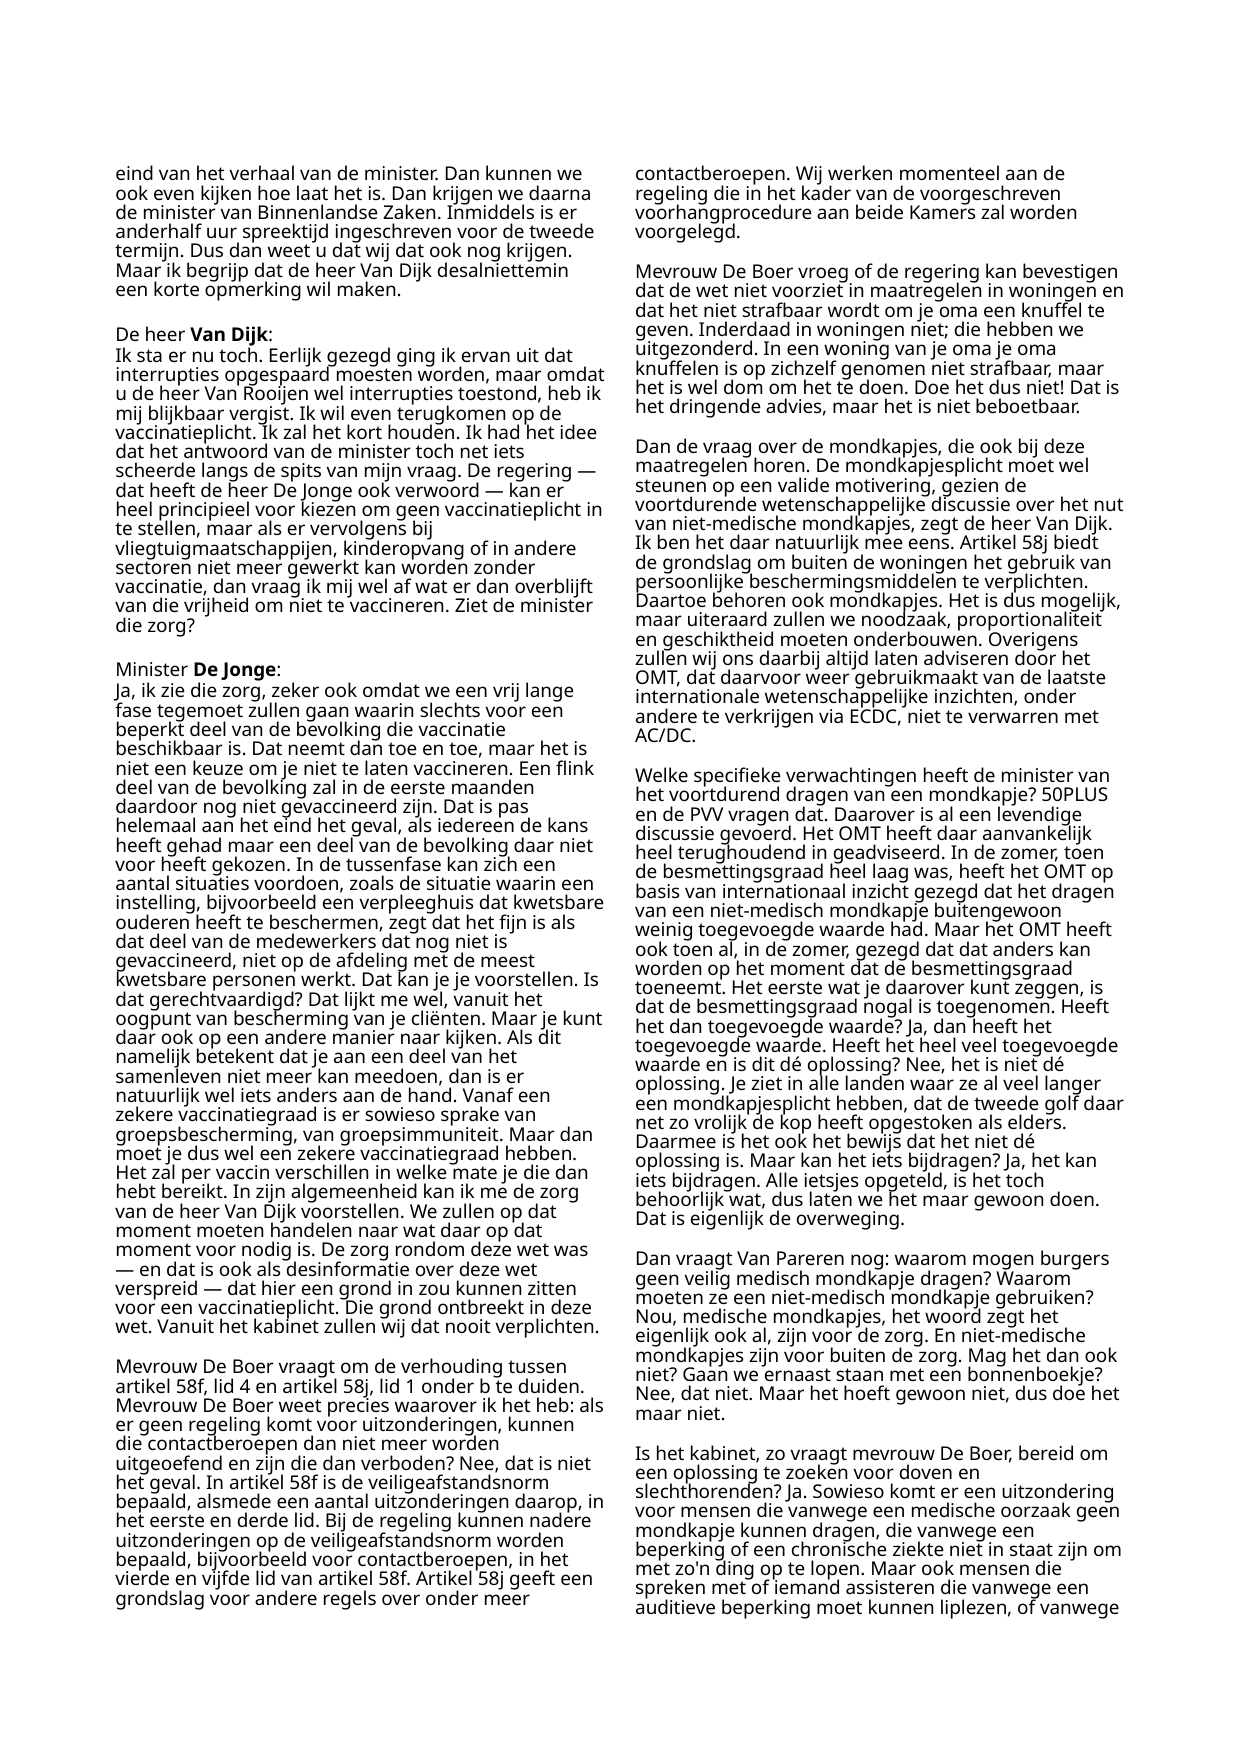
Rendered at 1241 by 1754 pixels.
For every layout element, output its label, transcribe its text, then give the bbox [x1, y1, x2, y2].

text Welke specifieke verwachtingen heeft de minister van het voortdurend dragen van een mondkapje? 50PLUS en de PVV vragen dat. Daarover is al een levendige discussie gevoerd. Het OMT heeft daar aanvankelijk heel terughoudend in geadviseerd. In de zomer, toen de besmettingsgraad heel laag was, heeft het OMT op basis van internationaal inzicht gezegd dat het dragen van een niet-medisch mondkapje buitengewoon weinig toegevoegde waarde had. Maar het OMT heeft ook toen al, in de zomer, gezegd dat dat anders kan worden op het moment dat de besmettingsgraad toeneemt. Het eerste wat je daarover kunt zeggen, is dat de besmettingsgraad nogal is toegenomen. Heeft het dan toegevoegde waarde? Ja, dan heeft het toegevoegde waarde. Heeft het heel veel toegevoegde waarde en is dit dé oplossing? Nee, het is niet dé oplossing. Je ziet in alle landen waar ze al veel langer een mondkapjesplicht hebben, dat de tweede golf daar net zo vrolijk de kop heeft opgestoken als elders. Daarmee is het ook het bewijs dat het niet dé oplossing is. Maar kan het iets bijdragen? Ja, het kan iets bijdragen. Alle ietsjes opgeteld, is het toch behoorlijk wat, dus laten we het maar gewoon doen. Dat is eigenlijk de overweging. [635, 767, 1125, 1229]
text eind van het verhaal van de minister. Dan kunnen we ook even kijken hoe laat het is. Dan krijgen we daarna de minister van Binnenlandse Zaken. Inmiddels is er anderhalf uur spreektijd ingeschreven voor de tweede termijn. Dus dan weet u dat wij dat ook nog krijgen. Maar ik begrijp dat de heer Van Dijk desalniettemin een korte opmerking wil maken. [115, 165, 605, 300]
text Ja, ik zie die zorg, zeker ook omdat we een vrij lange fase tegemoet zullen gaan waarin slechts voor een beperkt deel van de bevolking die vaccinatie beschikbaar is. Dat neemt dan toe en toe, maar het is niet een keuze om je niet te laten vaccineren. Een flink deel van de bevolking zal in de eerste maanden daardoor nog niet gevaccineerd zijn. Dat is pas helemaal aan het eind het geval, als iedereen de kans heeft gehad maar een deel van de bevolking daar niet voor heeft gekozen. In de tussenfase kan zich een aantal situaties voordoen, zoals de situatie waarin een instelling, bijvoorbeeld een verpleeghuis dat kwetsbare ouderen heeft te beschermen, zegt dat het fijn is als dat deel van de medewerkers dat nog niet is gevaccineerd, niet op de afdeling met de meest kwetsbare personen werkt. Dat kan je je voorstellen. Is dat gerechtvaardigd? Dat lijkt me wel, vanuit het oogpunt van bescherming van je cliënten. Maar je kunt daar ook op een andere manier naar kijken. Als dit namelijk betekent dat je aan een deel van het samenleven niet meer kan meedoen, dan is er natuurlijk wel iets anders aan de hand. Vanaf een zekere vaccinatiegraad is er sowieso sprake van groepsbescherming, van groepsimmuniteit. Maar dan moet je dus wel een zekere vaccinatiegraad hebben. Het zal per vaccin verschillen in welke mate je die dan hebt bereikt. In zijn algemeenheid kan ik me de zorg van de heer Van Dijk voorstellen. We zullen op dat moment moeten handelen naar wat daar op dat moment voor nodig is. De zorg rondom deze wet was — en dat is ook als desinformatie over deze wet verspreid — dat hier een grond in zou kunnen zitten voor een vaccinatieplicht. Die grond ontbreekt in deze wet. Vanuit het kabinet zullen wij dat nooit verplichten. [115, 682, 605, 1338]
text De heer Van Dijk: [115, 321, 605, 347]
text Ik sta er nu toch. Eerlijk gezegd ging ik ervan uit dat interrupties opgespaard moesten worden, maar omdat u de heer Van Rooijen wel interrupties toestond, heb ik mij blijkbaar vergist. Ik wil even terugkomen op de vaccinatieplicht. Ik zal het kort houden. Ik had het idee dat het antwoord van de minister toch net iets scheerde langs de spits van mijn vraag. De regering — dat heeft de heer De Jonge ook verwoord — kan er heel principieel voor kiezen om geen vaccinatieplicht in te stellen, maar als er vervolgens bij vliegtuigmaatschappijen, kinderopvang of in andere sectoren niet meer gewerkt kan worden zonder vaccinatie, dan vraag ik mij wel af wat er dan overblijft van die vrijheid om niet te vaccineren. Ziet de minister die zorg? [115, 347, 605, 636]
text Mevrouw De Boer vroeg of de regering kan bevestigen dat de wet niet voorziet in maatregelen in woningen en dat het niet strafbaar wordt om je oma een knuffel te geven. Inderdaad in woningen niet; die hebben we uitgezonderd. In een woning van je oma je oma knuffelen is op zichzelf genomen niet strafbaar, maar het is wel dom om het te doen. Doe het dus niet! Dat is het dringende advies, maar het is niet beboetbaar. [635, 263, 1125, 417]
text contactberoepen. Wij werken momenteel aan de regeling die in het kader van de voorgeschreven voorhangprocedure aan beide Kamers zal worden voorgelegd. [635, 165, 1125, 242]
text Dan vraagt Van Pareren nog: waarom mogen burgers geen veilig medisch mondkapje dragen? Waarom moeten ze een niet-medisch mondkapje gebruiken? Nou, medische mondkapjes, het woord zegt het eigenlijk ook al, zijn voor de zorg. En niet-medische mondkapjes zijn voor buiten de zorg. Mag het dan ook niet? Gaan we ernaast staan met een bonnenboekje? Nee, dat niet. Maar het hoeft gewoon niet, dus doe het maar niet. [635, 1250, 1125, 1424]
text Mevrouw De Boer vraagt om de verhouding tussen artikel 58f, lid 4 en artikel 58j, lid 1 onder b te duiden. Mevrouw De Boer weet precies waarover ik het heb: als er geen regeling komt voor uitzonderingen, kunnen die contactberoepen dan niet meer worden uitgeoefend en zijn die dan verboden? Nee, dat is niet het geval. In artikel 58f is de veiligeafstandsnorm bepaald, alsmede een aantal uitzonderingen daarop, in het eerste en derde lid. Bij de regeling kunnen nadere uitzonderingen op de veiligeafstandsnorm worden bepaald, bijvoorbeeld voor contactberoepen, in het vierde en vijfde lid van artikel 58f. Artikel 58j geeft een grondslag voor andere regels over onder meer [115, 1358, 605, 1609]
text Is het kabinet, zo vraagt mevrouw De Boer, bereid om een oplossing te zoeken voor doven en slechthorenden? Ja. Sowieso komt er een uitzondering voor mensen die vanwege een medische oorzaak geen mondkapje kunnen dragen, die vanwege een beperking of een chronische ziekte niet in staat zijn om met zo'n ding op te lopen. Maar ook mensen die spreken met of iemand assisteren die vanwege een auditieve beperking moet kunnen liplezen, of vanwege [635, 1444, 1125, 1618]
text Dan de vraag over de mondkapjes, die ook bij deze maatregelen horen. De mondkapjesplicht moet wel steunen op een valide motivering, gezien de voortdurende wetenschappelijke discussie over het nut van niet-medische mondkapjes, zegt de heer Van Dijk. Ik ben het daar natuurlijk mee eens. Artikel 58j biedt de grondslag om buiten de woningen het gebruik van persoonlijke beschermingsmiddelen te verplichten. Daartoe behoren ook mondkapjes. Het is dus mogelijk, maar uiteraard zullen we noodzaak, proportionaliteit en geschiktheid moeten onderbouwen. Overigens zullen wij ons daarbij altijd laten adviseren door het OMT, dat daarvoor weer gebruikmaakt van de laatste internationale wetenschappelijke inzichten, onder andere te verkrijgen via ECDC, niet te verwarren met AC/DC. [635, 438, 1125, 746]
text Minister De Jonge: [115, 657, 605, 682]
